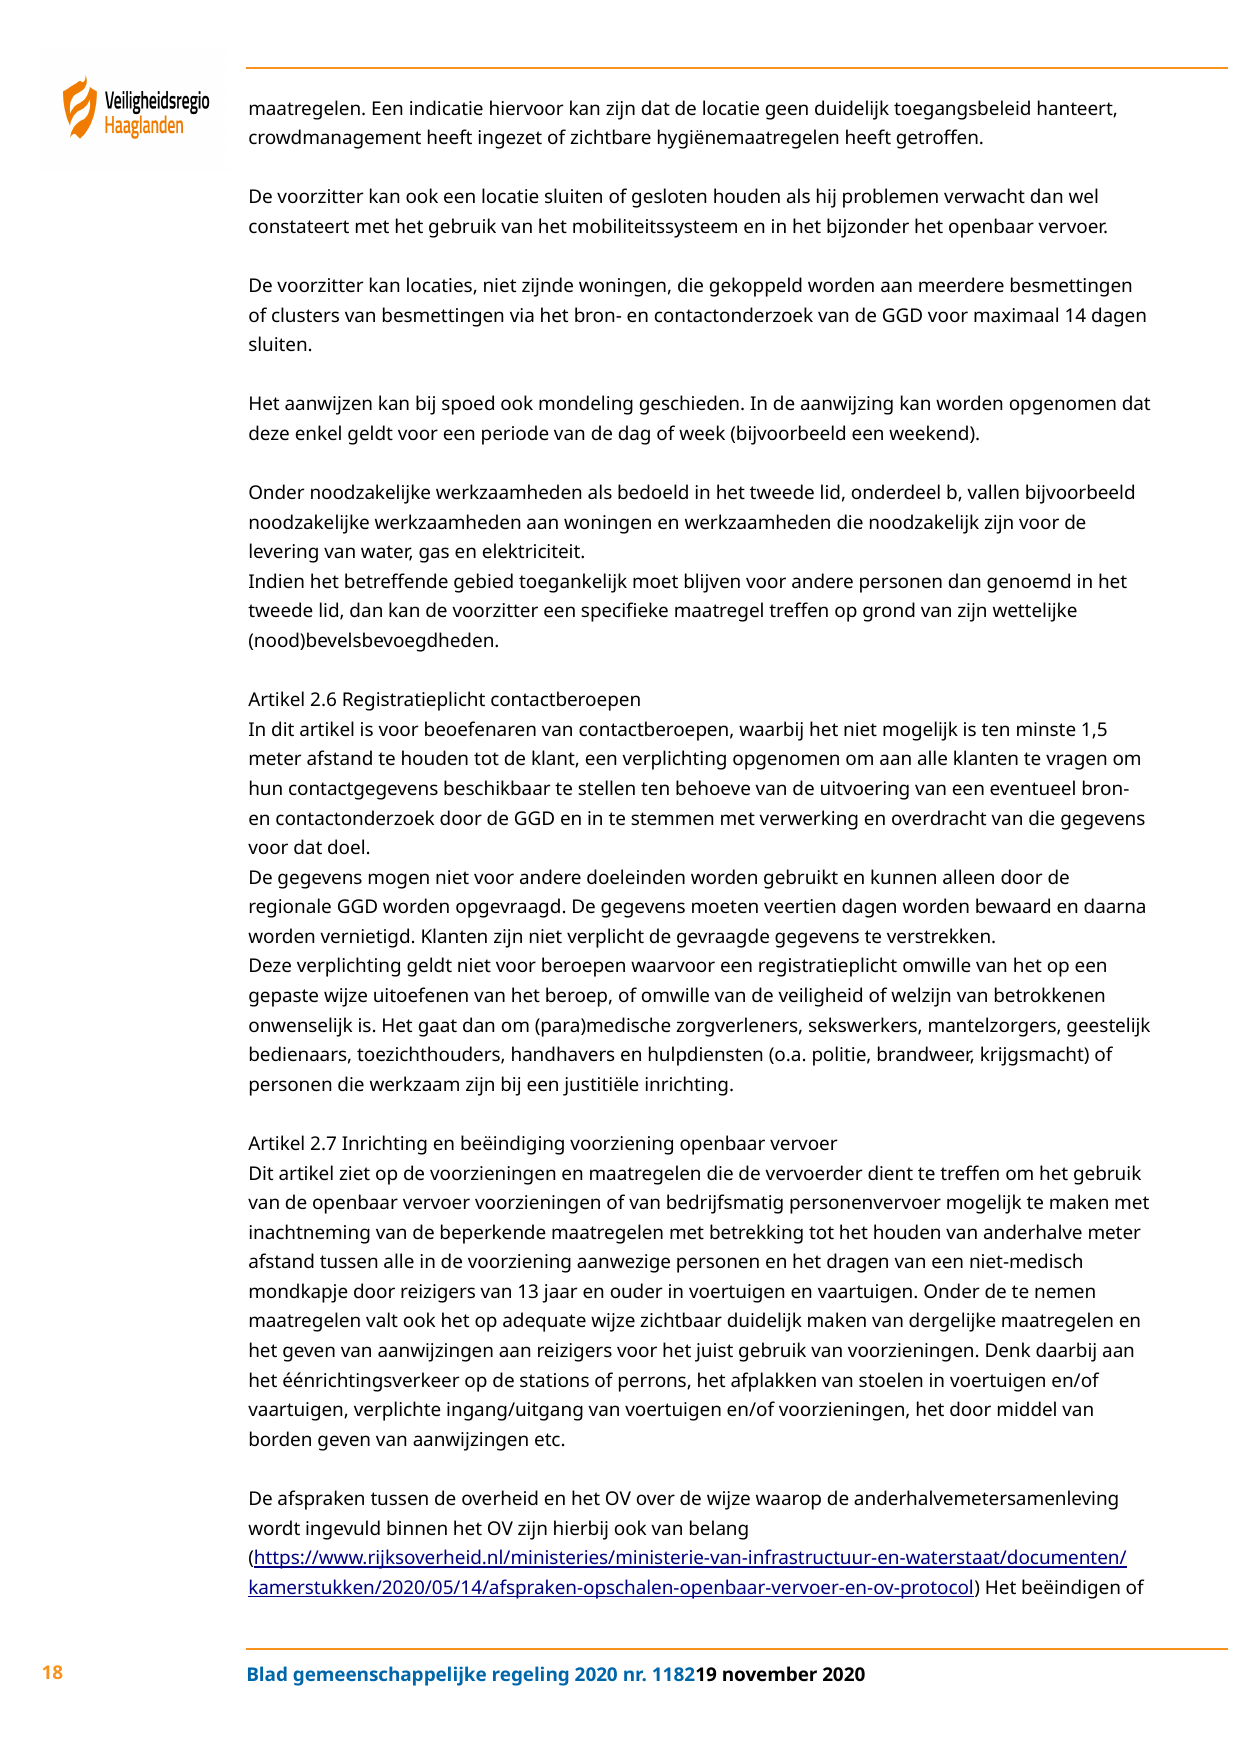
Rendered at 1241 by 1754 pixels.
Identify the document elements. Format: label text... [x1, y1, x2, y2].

text De gegevens mogen niet voor andere doeleinden worden gebruikt en kunnen alleen door de regionale GGD worden opgevraagd. De gegevens moeten veertien dagen worden bewaard en daarna worden vernietigd. Klanten zijn niet verplicht de gevraagde gegevens te verstrekken. [248, 864, 1152, 949]
text De voorzitter kan ook een locatie sluiten of gesloten houden als hij problemen verwacht dan wel constateert met het gebruik van het mobiliteitssysteem en in het bijzonder het openbaar vervoer. [248, 183, 1152, 239]
text Deze verplichting geldt niet voor beroepen waarvoor een registratieplicht omwille van het op een gepaste wijze uitoefenen van het beroep, of omwille van de veiligheid of welzijn van betrokkenen onwenselijk is. Het gaat dan om (para)medische zorgverleners, sekswerkers, mantelzorgers, geestelijk bedienaars, toezichthouders, handhavers en hulpdiensten (o.a. politie, brandweer, krijgsmacht) of personen die werkzaam zijn bij een justitiële inrichting. [248, 953, 1152, 1097]
text Artikel 2.6 Registratieplicht contactberoepen [248, 686, 1152, 712]
text Indien het betreffende gebied toegankelijk moet blijven voor andere personen dan genoemd in het tweede lid, dan kan de voorzitter een specifieke maatregel treffen op grond van zijn wettelijke (nood)bevelsbevoegdheden. [248, 568, 1152, 653]
text Het aanwijzen kan bij spoed ook mondeling geschieden. In de aanwijzing kan worden opgenomen dat deze enkel geldt voor een periode van de dag of week (bijvoorbeeld een weekend). [248, 391, 1152, 446]
text Onder noodzakelijke werkzaamheden als bedoeld in het tweede lid, onderdeel b, vallen bijvoorbeeld noodzakelijke werkzaamheden aan woningen en werkzaamheden die noodzakelijk zijn voor de levering van water, gas en elektriciteit. [248, 479, 1152, 564]
text maatregelen. Een indicatie hiervoor kan zijn dat de locatie geen duidelijk toegangsbeleid hanteert, crowdmanagement heeft ingezet of zichtbare hygiënemaatregelen heeft getroffen. [248, 95, 1152, 150]
text Dit artikel ziet op de voorzieningen en maatregelen die de vervoerder dient te treffen om het gebruik van de openbaar vervoer voorzieningen of van bedrijfsmatig personenvervoer mogelijk te maken met inachtneming van de beperkende maatregelen met betrekking tot het houden van anderhalve meter afstand tussen alle in de voorziening aanwezige personen en het dragen van een niet-medisch mondkapje door reizigers van 13 jaar en ouder in voertuigen en vaartuigen. Onder de te nemen maatregelen valt ook het op adequate wijze zichtbaar duidelijk maken van dergelijke maatregelen en het geven van aanwijzingen aan reizigers voor het juist gebruik van voorzieningen. Denk daarbij aan het éénrichtingsverkeer op de stations of perrons, het afplakken van stoelen in voertuigen en/of vaartuigen, verplichte ingang/uitgang van voertuigen en/of voorzieningen, het door middel van borden geven van aanwijzingen etc. [248, 1160, 1152, 1452]
text De afspraken tussen de overheid en het OV over de wijze waarop de anderhalvemetersamenleving wordt ingevuld binnen het OV zijn hierbij ook van belang (https://www.rijksoverheid.nl/ministeries/ministerie-van-infrastructuur-en-waterstaat/documenten/kamerstukken/2020/05/14/afspraken-opschalen-openbaar-vervoer-en-ov-protocol) Het beëindigen of [248, 1485, 1152, 1600]
text De voorzitter kan locaties, niet zijnde woningen, die gekoppeld worden aan meerdere besmettingen of clusters van besmettingen via het bron- en contactonderzoek van de GGD voor maximaal 14 dagen sluiten. [248, 272, 1152, 357]
text Artikel 2.7 Inrichting en beëindiging voorziening openbaar vervoer [248, 1130, 1152, 1156]
picture [41, 47, 231, 172]
text In dit artikel is voor beoefenaren van contactberoepen, waarbij het niet mogelijk is ten minste 1,5 meter afstand te houden tot de klant, een verplichting opgenomen om aan alle klanten te vragen om hun contactgegevens beschikbaar te stellen ten behoeve van de uitvoering van een eventueel bron- en contactonderzoek door de GGD en in te stemmen met verwerking en overdracht van die gegevens voor dat doel. [248, 716, 1152, 860]
